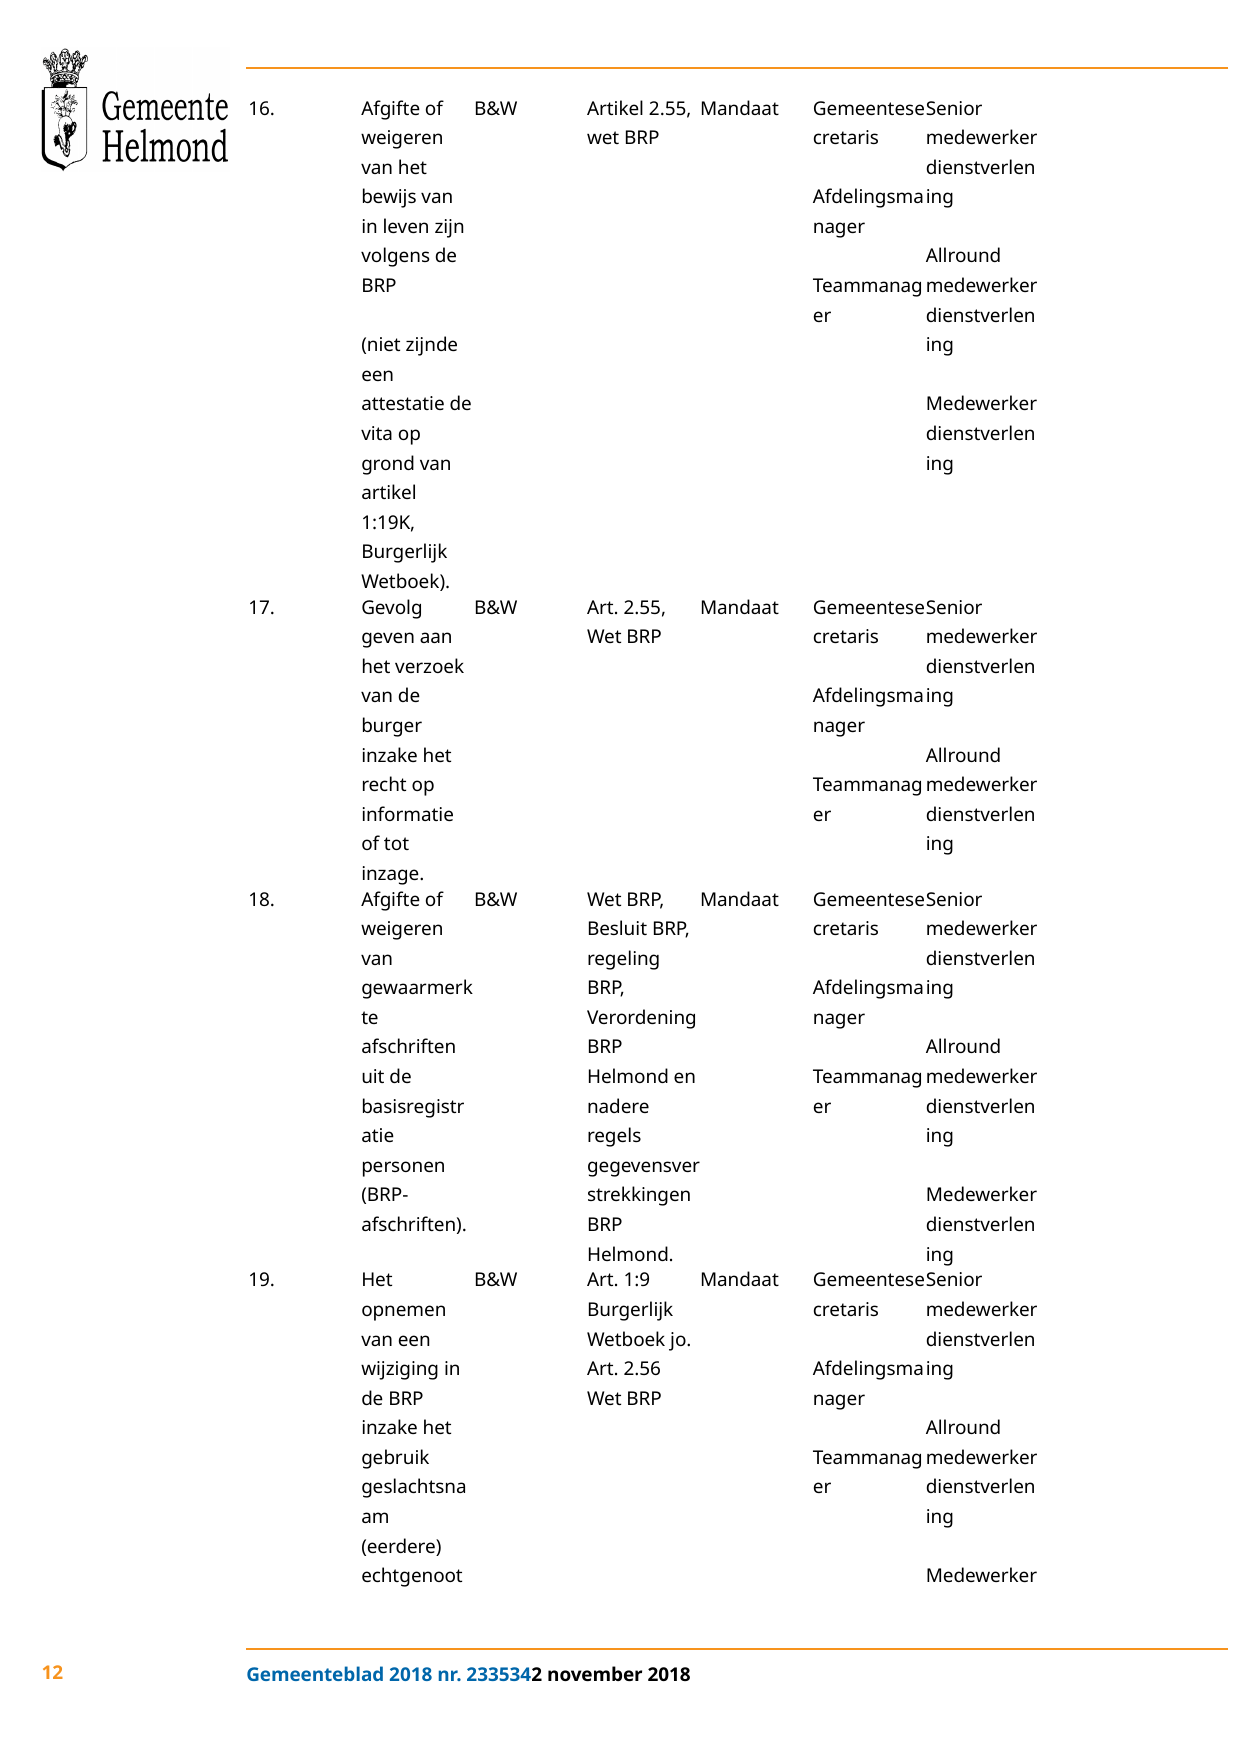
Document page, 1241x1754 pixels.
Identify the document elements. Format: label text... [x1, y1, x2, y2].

table_cell Senior medewerker dienstverlening Allround medewerker dienstverlening [926, 594, 1038, 886]
table_cell Senior medewerker dienstverlening Allround medewerker dienstverlening Medewerker dienstverlening [926, 886, 1038, 1267]
table_cell B&W [474, 886, 587, 1267]
table_cell [1039, 886, 1152, 1267]
table_cell B&W [474, 1267, 587, 1588]
table_cell Afgifte of weigeren van gewaarmerkte afschriften uit de basisregistratie personen (BRP-afschriften). [361, 886, 474, 1267]
table_cell [1039, 95, 1152, 594]
table_cell B&W [474, 594, 587, 886]
table_cell Senior medewerker dienstverlening Allround medewerker dienstverlening Medewerker [926, 1267, 1038, 1588]
table_cell 19. [248, 1267, 361, 1588]
table_cell Mandaat [700, 886, 813, 1267]
table_cell 16. [248, 95, 361, 594]
table_cell Art. 2.55, Wet BRP [587, 594, 700, 886]
table_cell Afgifte of weigeren van het bewijs van in leven zijn volgens de BRP (niet zijnde een attestatie de vita op grond van artikel 1:19K, Burgerlijk Wetboek). [361, 95, 474, 594]
table_cell Gemeentesecretaris Afdelingsmanager Teammanager [813, 1267, 926, 1588]
table_cell Mandaat [700, 594, 813, 886]
table_cell 18. [248, 886, 361, 1267]
table_cell B&W [474, 95, 587, 594]
table_cell Gemeentesecretaris Afdelingsmanager Teammanager [813, 594, 926, 886]
table_cell 17. [248, 594, 361, 886]
picture [41, 47, 231, 172]
table_cell Het opnemen van een wijziging in de BRP inzake het gebruik geslachtsnaam (eerdere) echtgenoot [361, 1267, 474, 1588]
table_cell Senior medewerker dienstverlening Allround medewerker dienstverlening Medewerker dienstverlening [926, 95, 1038, 594]
table_cell [1039, 594, 1152, 886]
table_cell Art. 1:9 Burgerlijk Wetboek jo. Art. 2.56 Wet BRP [587, 1267, 700, 1588]
table_cell Gemeentesecretaris Afdelingsmanager Teammanager [813, 95, 926, 594]
table_cell Wet BRP, Besluit BRP, regeling BRP, Verordening BRP Helmond en nadere regels gegevensverstrekkingen BRP Helmond. [587, 886, 700, 1267]
table_cell Gevolg geven aan het verzoek van de burger inzake het recht op informatie of tot inzage. [361, 594, 474, 886]
table_cell Artikel 2.55, wet BRP [587, 95, 700, 594]
table_cell Mandaat [700, 1267, 813, 1588]
table_cell [1039, 1267, 1152, 1588]
table_cell Gemeentesecretaris Afdelingsmanager Teammanager [813, 886, 926, 1267]
table_cell Mandaat [700, 95, 813, 594]
